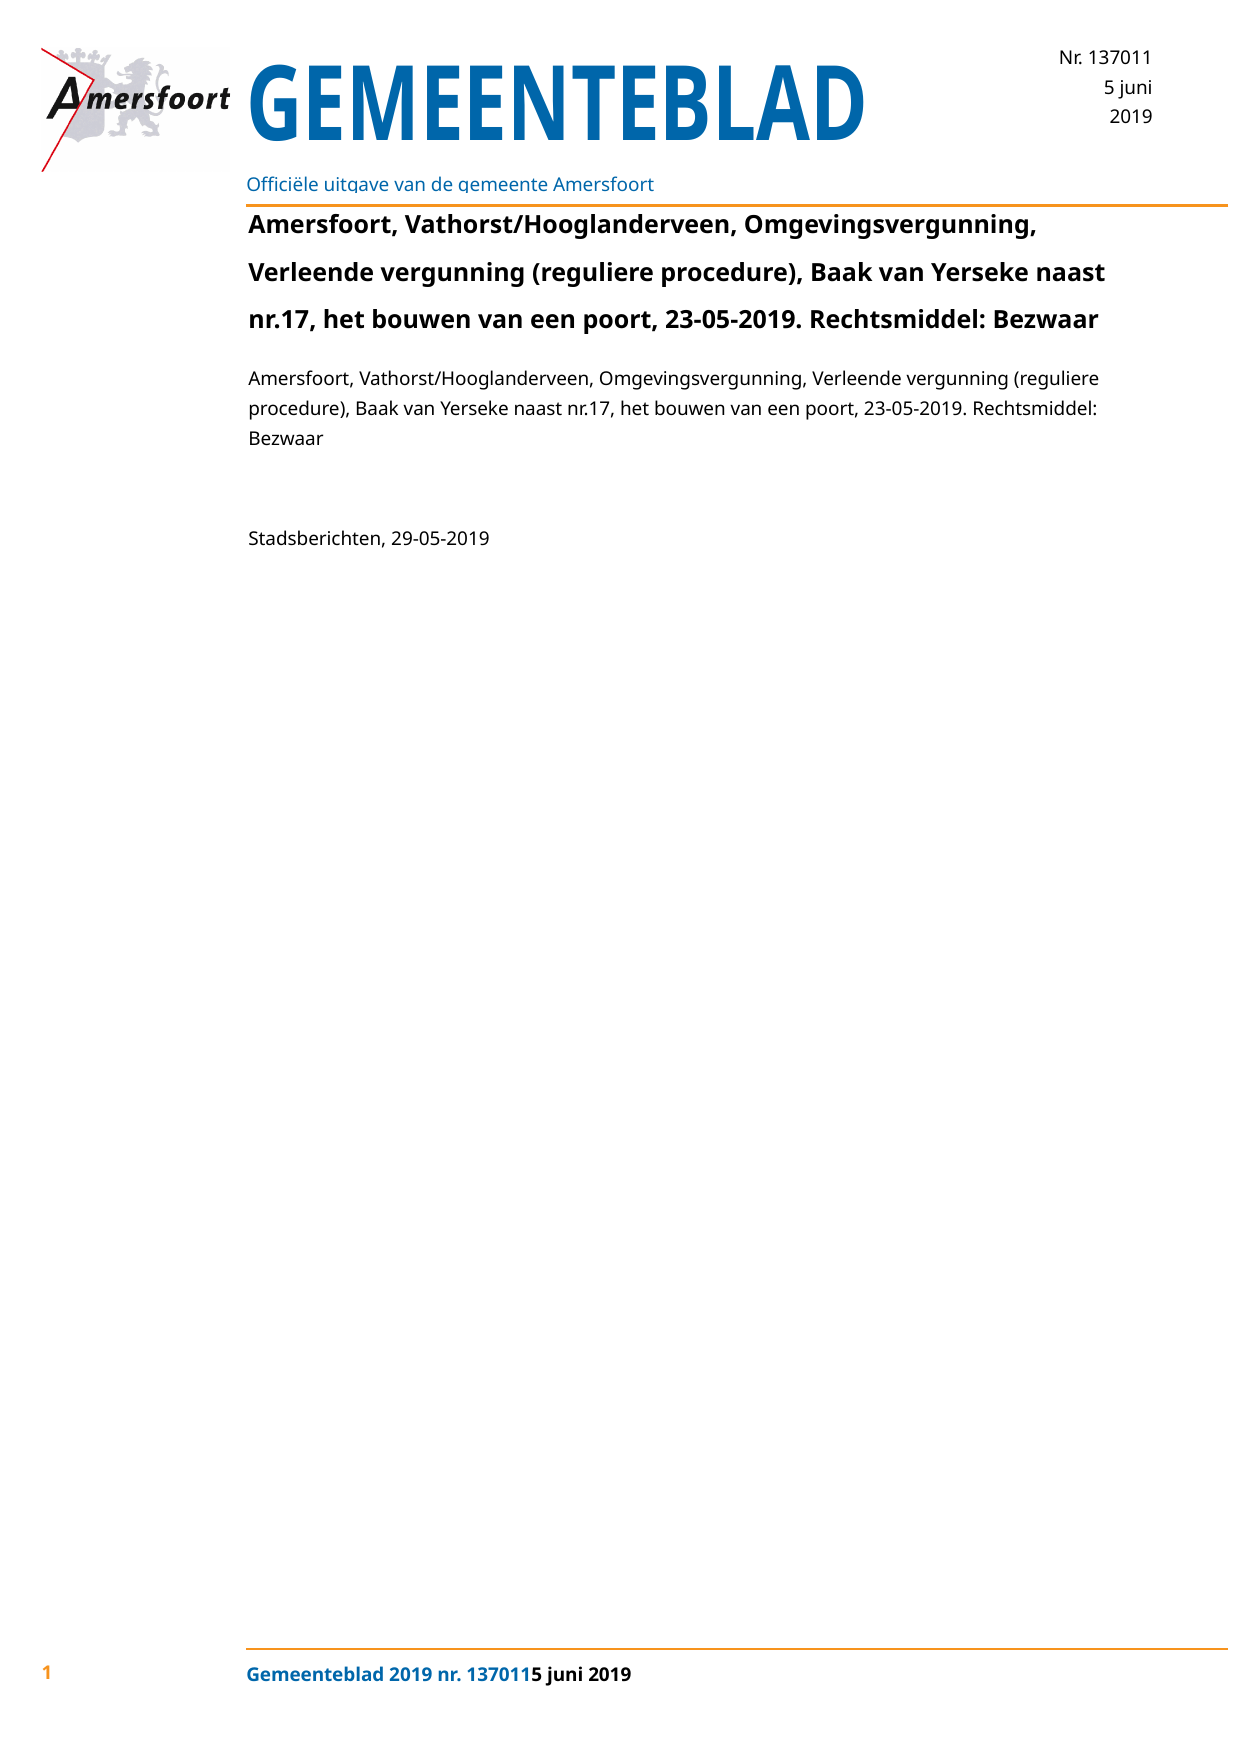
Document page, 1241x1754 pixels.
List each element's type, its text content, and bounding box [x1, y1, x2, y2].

text Amersfoort, Vathorst/Hooglanderveen, Omgevingsvergunning, Verleende vergunning (reguliere procedure), Baak van Yerseke naast nr.17, het bouwen van een poort, 23-05-2019. Rechtsmiddel: Bezwaar [248, 207, 1152, 336]
text Stadsberichten, 29-05-2019 [248, 526, 1152, 551]
picture [41, 47, 231, 172]
text Amersfoort, Vathorst/Hooglanderveen, Omgevingsvergunning, Verleende vergunning (reguliere procedure), Baak van Yerseke naast nr.17, het bouwen van een poort, 23-05-2019. Rechtsmiddel: Bezwaar [248, 366, 1152, 450]
